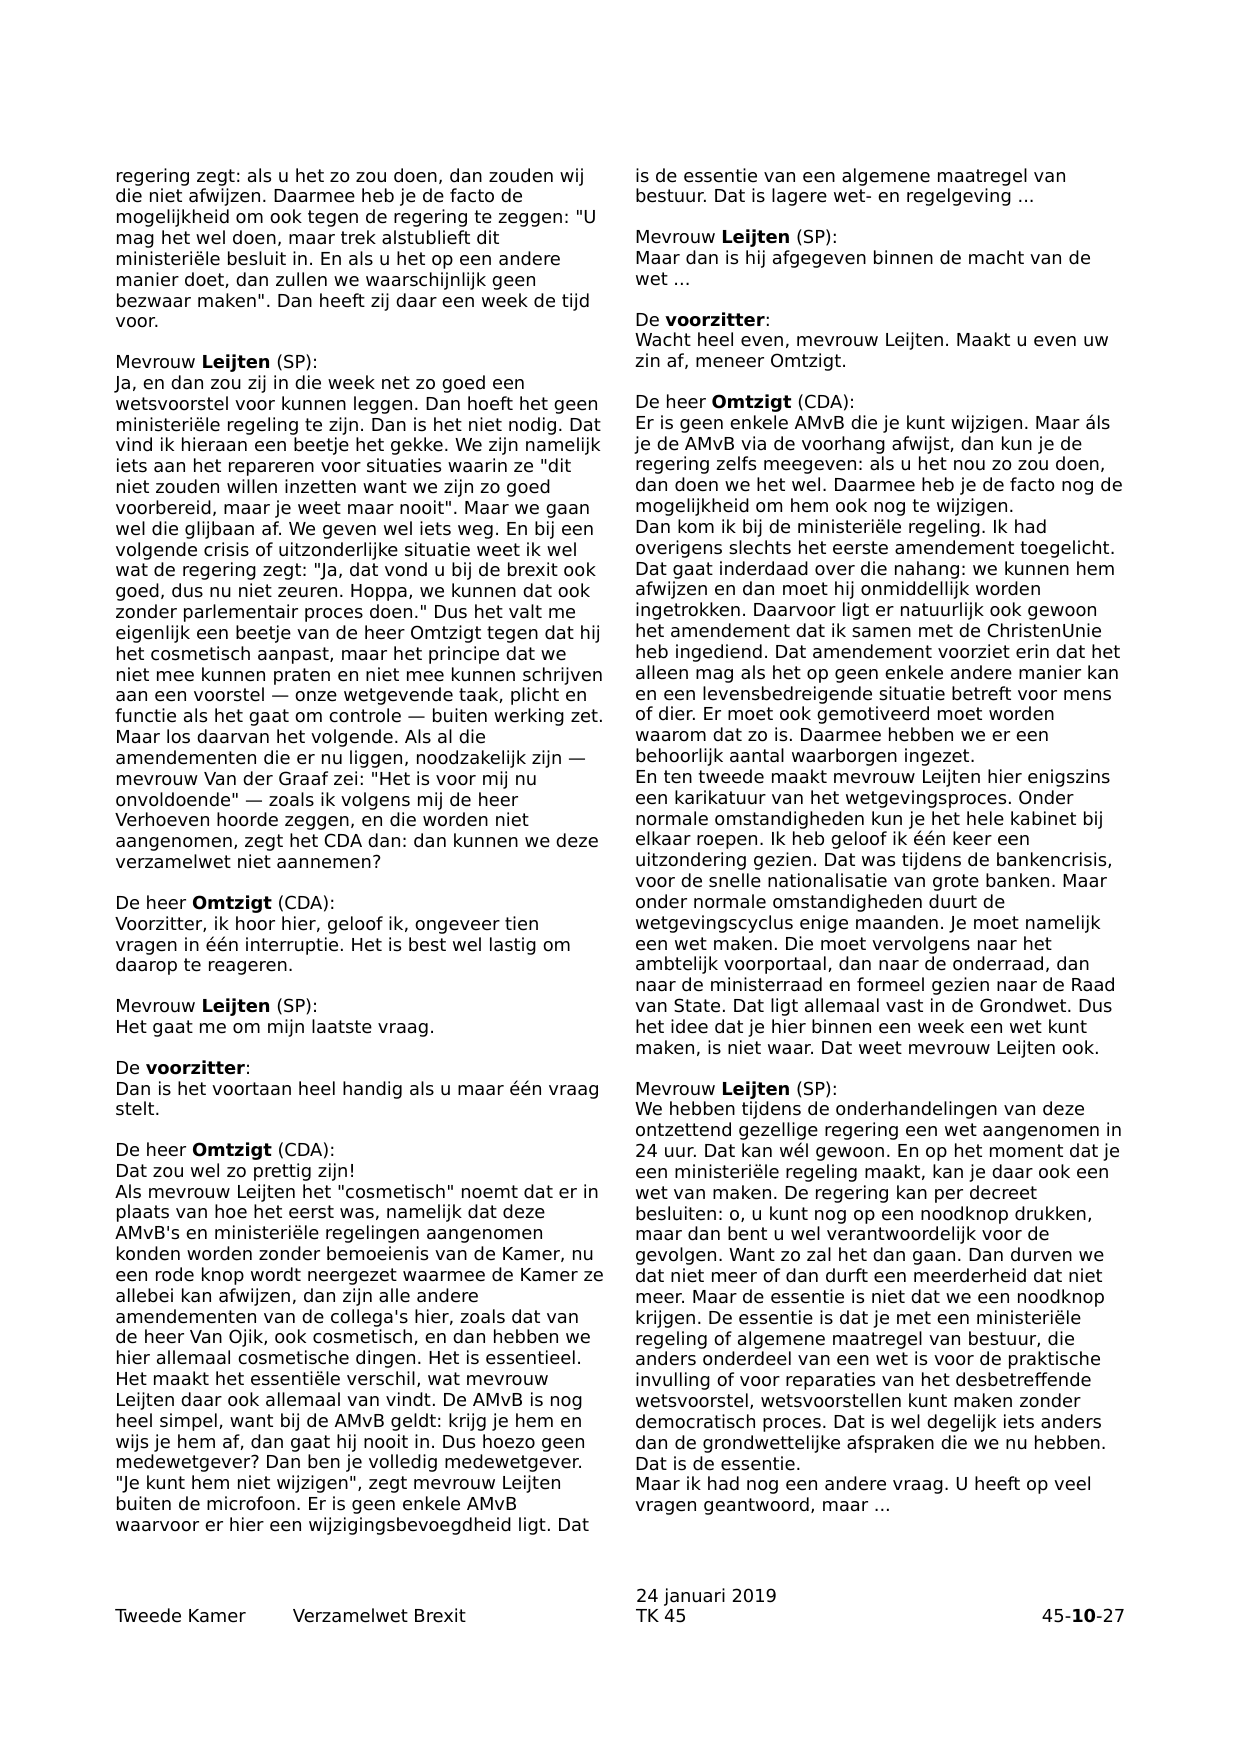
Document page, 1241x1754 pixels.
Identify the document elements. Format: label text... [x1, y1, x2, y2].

text Maar los daarvan het volgende. Als al die amendementen die er nu liggen, noodzakelijk zijn — mevrouw Van der Graaf zei: "Het is voor mij nu onvoldoende" — zoals ik volgens mij de heer Verhoeven hoorde zeggen, en die worden niet aangenomen, zegt het CDA dan: dan kunnen we deze verzamelwet niet aannemen? [115, 727, 605, 873]
text is de essentie van een algemene maatregel van bestuur. Dat is lagere wet- en regelgeving ... [635, 165, 1125, 207]
text Dan is het voortaan heel handig als u maar één vraag stelt. [115, 1078, 605, 1120]
text En ten tweede maakt mevrouw Leijten hier enigszins een karikatuur van het wetgevingsproces. Onder normale omstandigheden kun je het hele kabinet bij elkaar roepen. Ik heb geloof ik één keer een uitzondering gezien. Dat was tijdens de bankencrisis, voor de snelle nationalisatie van grote banken. Maar onder normale omstandigheden duurt de wetgevingscyclus enige maanden. Je moet namelijk een wet maken. Die moet vervolgens naar het ambtelijk voorportaal, dan naar de onderraad, dan naar de ministerraad en formeel gezien naar de Raad van State. Dat ligt allemaal vast in de Grondwet. Dus het idee dat je hier binnen een week een wet kunt maken, is niet waar. Dat weet mevrouw Leijten ook. [635, 767, 1125, 1058]
text We hebben tijdens de onderhandelingen van deze ontzettend gezellige regering een wet aangenomen in 24 uur. Dat kan wél gewoon. En op het moment dat je een ministeriële regeling maakt, kan je daar ook een wet van maken. De regering kan per decreet besluiten: o, u kunt nog op een noodknop drukken, maar dan bent u wel verantwoordelijk voor de gevolgen. Want zo zal het dan gaan. Dan durven we dat niet meer of dan durft een meerderheid dat niet meer. Maar de essentie is niet dat we een noodknop krijgen. De essentie is dat je met een ministeriële regeling of algemene maatregel van bestuur, die anders onderdeel van een wet is voor de praktische invulling of voor reparaties van het desbetreffende wetsvoorstel, wetsvoorstellen kunt maken zonder democratisch proces. Dat is wel degelijk iets anders dan de grondwettelijke afspraken die we nu hebben. Dat is de essentie. [635, 1099, 1125, 1474]
text Wacht heel even, mevrouw Leijten. Maakt u even uw zin af, meneer Omtzigt. [635, 330, 1125, 372]
text De voorzitter: [115, 1057, 605, 1078]
text Maar ik had nog een andere vraag. U heeft op veel vragen geantwoord, maar ... [635, 1474, 1125, 1516]
text De heer Omtzigt (CDA): [115, 893, 605, 913]
text Mevrouw Leijten (SP): [115, 352, 605, 373]
text Ja, en dan zou zij in die week net zo goed een wetsvoorstel voor kunnen leggen. Dan hoeft het geen ministeriële regeling te zijn. Dan is het niet nodig. Dat vind ik hieraan een beetje het gekke. We zijn namelijk iets aan het repareren voor situaties waarin ze "dit niet zouden willen inzetten want we zijn zo goed voorbereid, maar je weet maar nooit". Maar we gaan wel die glijbaan af. We geven wel iets weg. En bij een volgende crisis of uitzonderlijke situatie weet ik wel wat de regering zegt: "Ja, dat vond u bij de brexit ook goed, dus nu niet zeuren. Hoppa, we kunnen dat ook zonder parlementair proces doen." Dus het valt me eigenlijk een beetje van de heer Omtzigt tegen dat hij het cosmetisch aanpast, maar het principe dat we niet mee kunnen praten en niet mee kunnen schrijven aan een voorstel — onze wetgevende taak, plicht en functie als het gaat om controle — buiten werking zet. [115, 373, 605, 727]
text Voorzitter, ik hoor hier, geloof ik, ongeveer tien vragen in één interruptie. Het is best wel lastig om daarop te reageren. [115, 913, 605, 976]
text Het gaat me om mijn laatste vraag. [115, 1017, 605, 1037]
text Mevrouw Leijten (SP): [635, 227, 1125, 248]
text Er is geen enkele AMvB die je kunt wijzigen. Maar áls je de AMvB via de voorhang afwijst, dan kun je de regering zelfs meegeven: als u het nou zo zou doen, dan doen we het wel. Daarmee heb je de facto nog de mogelijkheid om hem ook nog te wijzigen. [635, 412, 1125, 517]
text Maar dan is hij afgegeven binnen de macht van de wet ... [635, 248, 1125, 289]
text De heer Omtzigt (CDA): [115, 1140, 605, 1161]
text De voorzitter: [635, 309, 1125, 330]
text Dat zou wel zo prettig zijn! [115, 1161, 605, 1181]
text Als mevrouw Leijten het "cosmetisch" noemt dat er in plaats van hoe het eerst was, namelijk dat deze AMvB's en ministeriële regelingen aangenomen konden worden zonder bemoeienis van de Kamer, nu een rode knop wordt neergezet waarmee de Kamer ze allebei kan afwijzen, dan zijn alle andere amendementen van de collega's hier, zoals dat van de heer Van Ojik, ook cosmetisch, en dan hebben we hier allemaal cosmetische dingen. Het is essentieel. Het maakt het essentiële verschil, wat mevrouw Leijten daar ook allemaal van vindt. De AMvB is nog heel simpel, want bij de AMvB geldt: krijg je hem en wijs je hem af, dan gaat hij nooit in. Dus hoezo geen medewetgever? Dan ben je volledig medewetgever. "Je kunt hem niet wijzigen", zegt mevrouw Leijten buiten de microfoon. Er is geen enkele AMvB waarvoor er hier een wijzigingsbevoegdheid ligt. Dat [115, 1181, 605, 1536]
text Mevrouw Leijten (SP): [115, 996, 605, 1017]
text De heer Omtzigt (CDA): [635, 392, 1125, 412]
text Mevrouw Leijten (SP): [635, 1078, 1125, 1099]
text Dan kom ik bij de ministeriële regeling. Ik had overigens slechts het eerste amendement toegelicht. Dat gaat inderdaad over die nahang: we kunnen hem afwijzen en dan moet hij onmiddellijk worden ingetrokken. Daarvoor ligt er natuurlijk ook gewoon het amendement dat ik samen met de ChristenUnie heb ingediend. Dat amendement voorziet erin dat het alleen mag als het op geen enkele andere manier kan en een levensbedreigende situatie betreft voor mens of dier. Er moet ook gemotiveerd moet worden waarom dat zo is. Daarmee hebben we er een behoorlijk aantal waarborgen ingezet. [635, 517, 1125, 767]
text regering zegt: als u het zo zou doen, dan zouden wij die niet afwijzen. Daarmee heb je de facto de mogelijkheid om ook tegen de regering te zeggen: "U mag het wel doen, maar trek alstublieft dit ministeriële besluit in. En als u het op een andere manier doet, dan zullen we waarschijnlijk geen bezwaar maken". Dan heeft zij daar een week de tijd voor. [115, 165, 605, 332]
